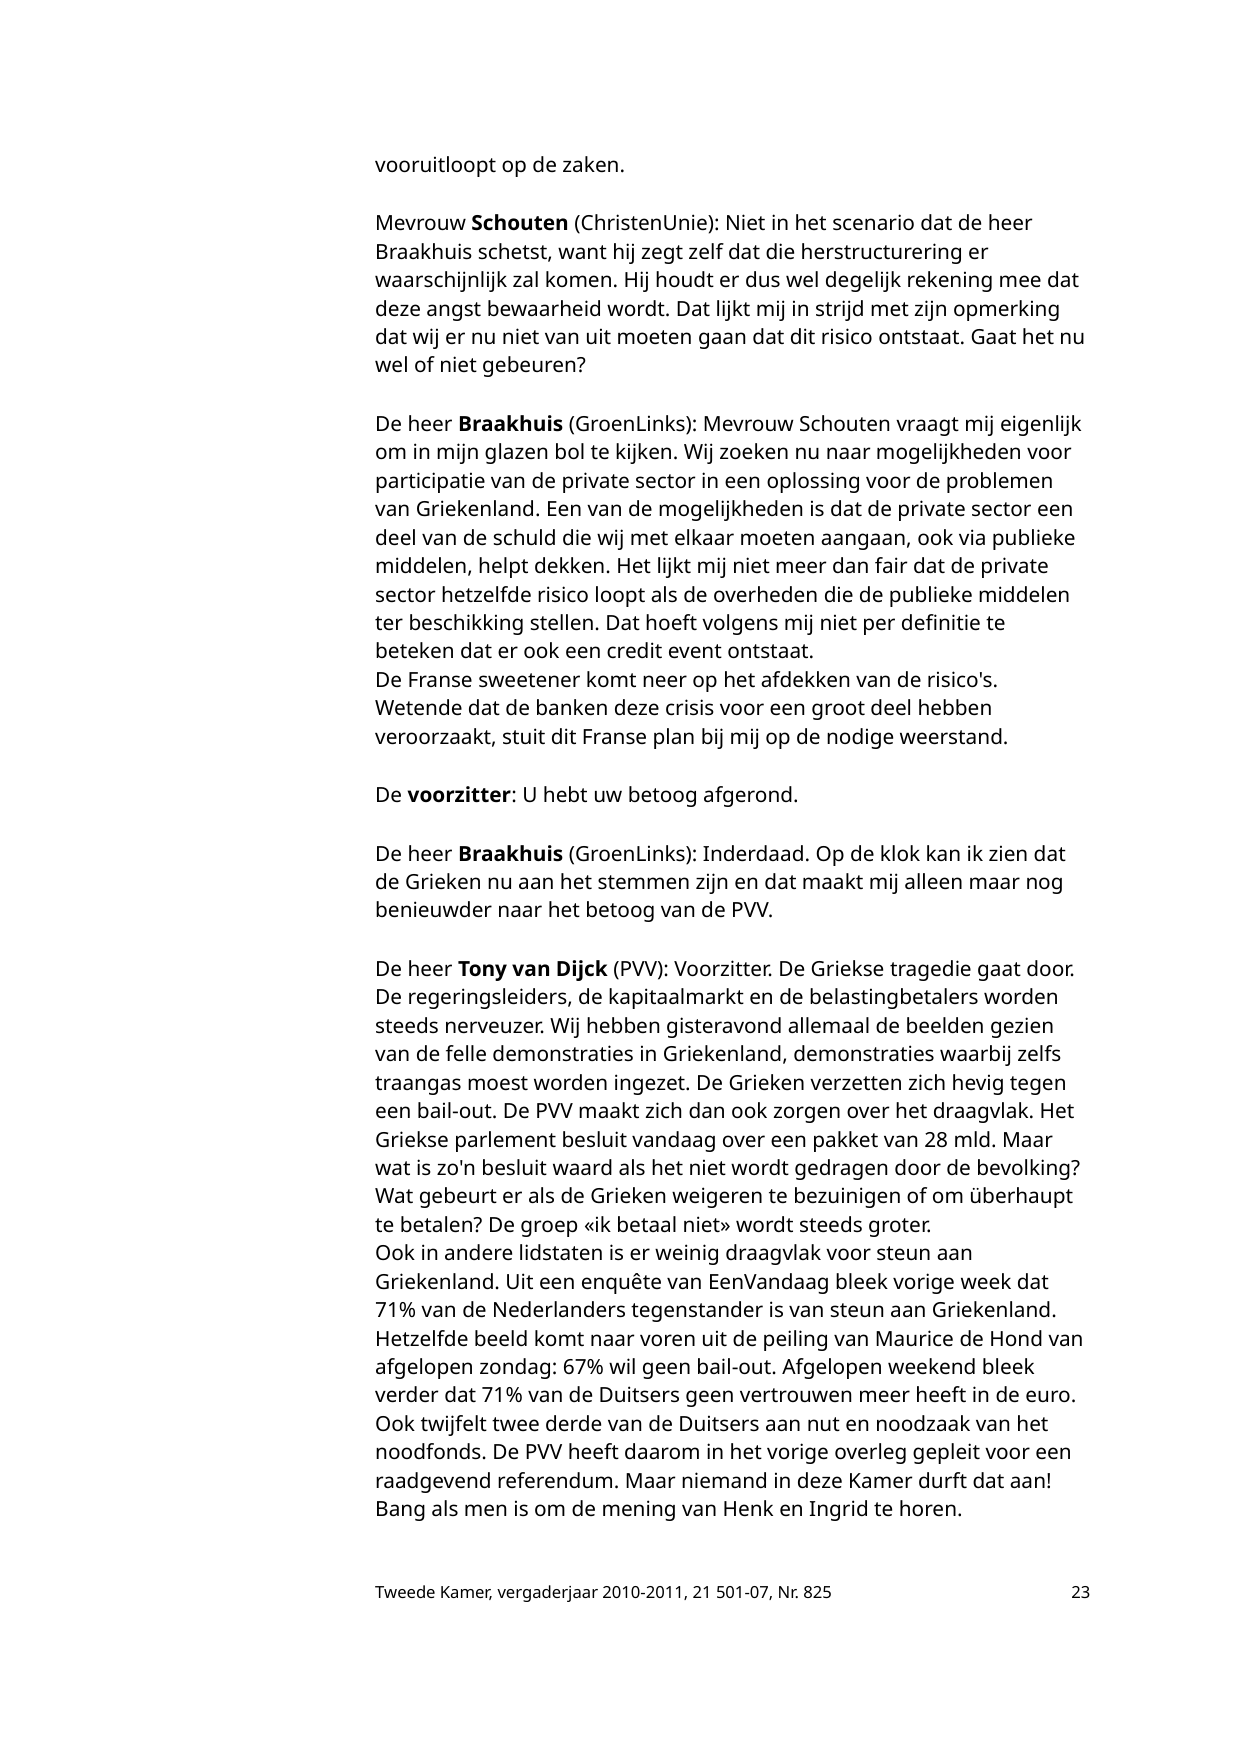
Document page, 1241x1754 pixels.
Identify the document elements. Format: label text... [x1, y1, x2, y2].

text Ook in andere lidstaten is er weinig draagvlak voor steun aan Griekenland. Uit een enquête van EenVandaag bleek vorige week dat 71% van de Nederlanders tegenstander is van steun aan Griekenland. Hetzelfde beeld komt naar voren uit de peiling van Maurice de Hond van afgelopen zondag: 67% wil geen bail-out. Afgelopen weekend bleek verder dat 71% van de Duitsers geen vertrouwen meer heeft in de euro. Ook twijfelt twee derde van de Duitsers aan nut en noodzaak van het noodfonds. De PVV heeft daarom in het vorige overleg gepleit voor een raadgevend referendum. Maar niemand in deze Kamer durft dat aan! Bang als men is om de mening van Henk en Ingrid te horen. [375, 1238, 1090, 1523]
text Mevrouw Schouten (ChristenUnie): Niet in het scenario dat de heer Braakhuis schetst, want hij zegt zelf dat die herstructurering er waarschijnlijk zal komen. Hij houdt er dus wel degelijk rekening mee dat deze angst bewaarheid wordt. Dat lijkt mij in strijd met zijn opmerking dat wij er nu niet van uit moeten gaan dat dit risico ontstaat. Gaat het nu wel of niet gebeuren? [375, 208, 1090, 379]
text De heer Braakhuis (GroenLinks): Mevrouw Schouten vraagt mij eigenlijk om in mijn glazen bol te kijken. Wij zoeken nu naar mogelijkheden voor participatie van de private sector in een oplossing voor de problemen van Griekenland. Een van de mogelijkheden is dat de private sector een deel van de schuld die wij met elkaar moeten aangaan, ook via publieke middelen, helpt dekken. Het lijkt mij niet meer dan fair dat de private sector hetzelfde risico loopt als de overheden die de publieke middelen ter beschikking stellen. Dat hoeft volgens mij niet per definitie te beteken dat er ook een credit event ontstaat. [375, 409, 1090, 665]
text De voorzitter: U hebt uw betoog afgerond. [375, 780, 1090, 809]
text De heer Tony van Dijck (PVV): Voorzitter. De Griekse tragedie gaat door. De regeringsleiders, de kapitaalmarkt en de belastingbetalers worden steeds nerveuzer. Wij hebben gisteravond allemaal de beelden gezien van de felle demonstraties in Griekenland, demonstraties waarbij zelfs traangas moest worden ingezet. De Grieken verzetten zich hevig tegen een bail-out. De PVV maakt zich dan ook zorgen over het draagvlak. Het Griekse parlement besluit vandaag over een pakket van 28 mld. Maar wat is zo'n besluit waard als het niet wordt gedragen door de bevolking? Wat gebeurt er als de Grieken weigeren te bezuinigen of om überhaupt te betalen? De groep «ik betaal niet» wordt steeds groter. [375, 954, 1090, 1238]
text vooruitloopt op de zaken. [375, 150, 1090, 178]
text De Franse sweetener komt neer op het afdekken van de risico's. Wetende dat de banken deze crisis voor een groot deel hebben veroorzaakt, stuit dit Franse plan bij mij op de nodige weerstand. [375, 665, 1090, 750]
text De heer Braakhuis (GroenLinks): Inderdaad. Op de klok kan ik zien dat de Grieken nu aan het stemmen zijn en dat maakt mij alleen maar nog benieuwder naar het betoog van de PVV. [375, 839, 1090, 924]
